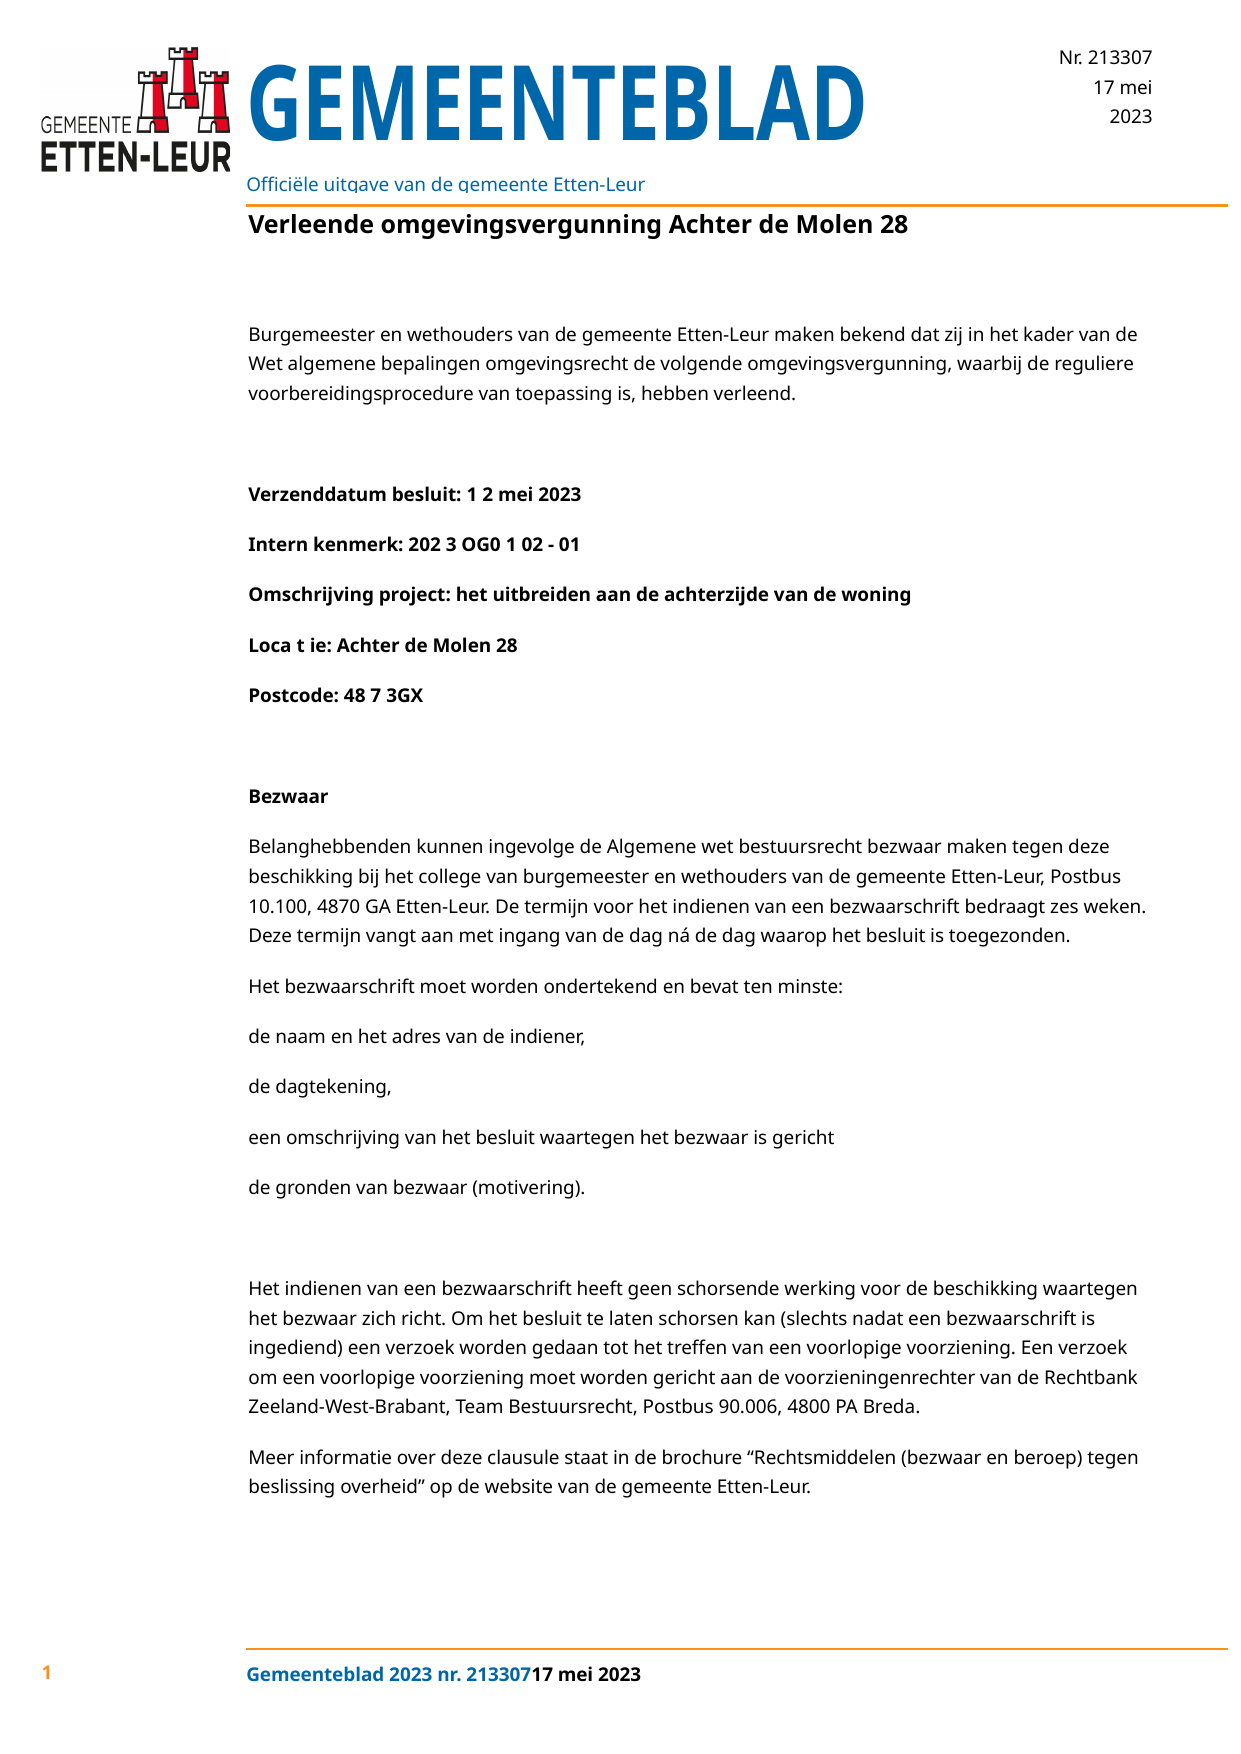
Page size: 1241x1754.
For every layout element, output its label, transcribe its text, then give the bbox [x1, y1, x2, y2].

text Verleende omgevingsvergunning Achter de Molen 28 [248, 207, 1152, 241]
text Bezwaar [248, 783, 1152, 809]
text Belanghebbenden kunnen ingevolge de Algemene wet bestuursrecht bezwaar maken tegen deze beschikking bij het college van burgemeester en wethouders van de gemeente Etten-Leur, Postbus 10.100, 4870 GA Etten-Leur. De termijn voor het indienen van een bezwaarschrift bedraagt zes weken. Deze termijn vangt aan met ingang van de dag ná de dag waarop het besluit is toegezonden. [248, 834, 1152, 948]
text Postcode: 48 7 3GX [248, 682, 1152, 708]
text Meer informatie over deze clausule staat in de brochure “Rechtsmiddelen (bezwaar en beroep) tegen beslissing overheid” op de website van de gemeente Etten-Leur. [248, 1444, 1152, 1499]
text Burgemeester en wethouders van de gemeente Etten-Leur maken bekend dat zij in het kader van de Wet algemene bepalingen omgevingsrecht de volgende omgevingsvergunning, waarbij de reguliere voorbereidingsprocedure van toepassing is, hebben verleend. [248, 321, 1152, 406]
text Het bezwaarschrift moet worden ondertekend en bevat ten minste: [248, 973, 1152, 998]
text Intern kenmerk: 202 3 OG0 1 02 - 01 [248, 531, 1152, 557]
text Omschrijving project: het uitbreiden aan de achterzijde van de woning [248, 582, 1152, 607]
text Het indienen van een bezwaarschrift heeft geen schorsende werking voor de beschikking waartegen het bezwaar zich richt. Om het besluit te laten schorsen kan (slechts nadat een bezwaarschrift is ingediend) een verzoek worden gedaan tot het treffen van een voorlopige voorziening. Een verzoek om een voorlopige voorziening moet worden gericht aan de voorzieningenrechter van de Rechtbank Zeeland-West-Brabant, Team Bestuursrecht, Postbus 90.006, 4800 PA Breda. [248, 1275, 1152, 1419]
text Verzenddatum besluit: 1 2 mei 2023 [248, 481, 1152, 506]
picture [41, 47, 231, 172]
text een omschrijving van het besluit waartegen het bezwaar is gericht [248, 1124, 1152, 1150]
text Loca t ie: Achter de Molen 28 [248, 632, 1152, 658]
text de gronden van bezwaar (motivering). [248, 1174, 1152, 1200]
text de dagtekening, [248, 1074, 1152, 1099]
text de naam en het adres van de indiener, [248, 1023, 1152, 1049]
